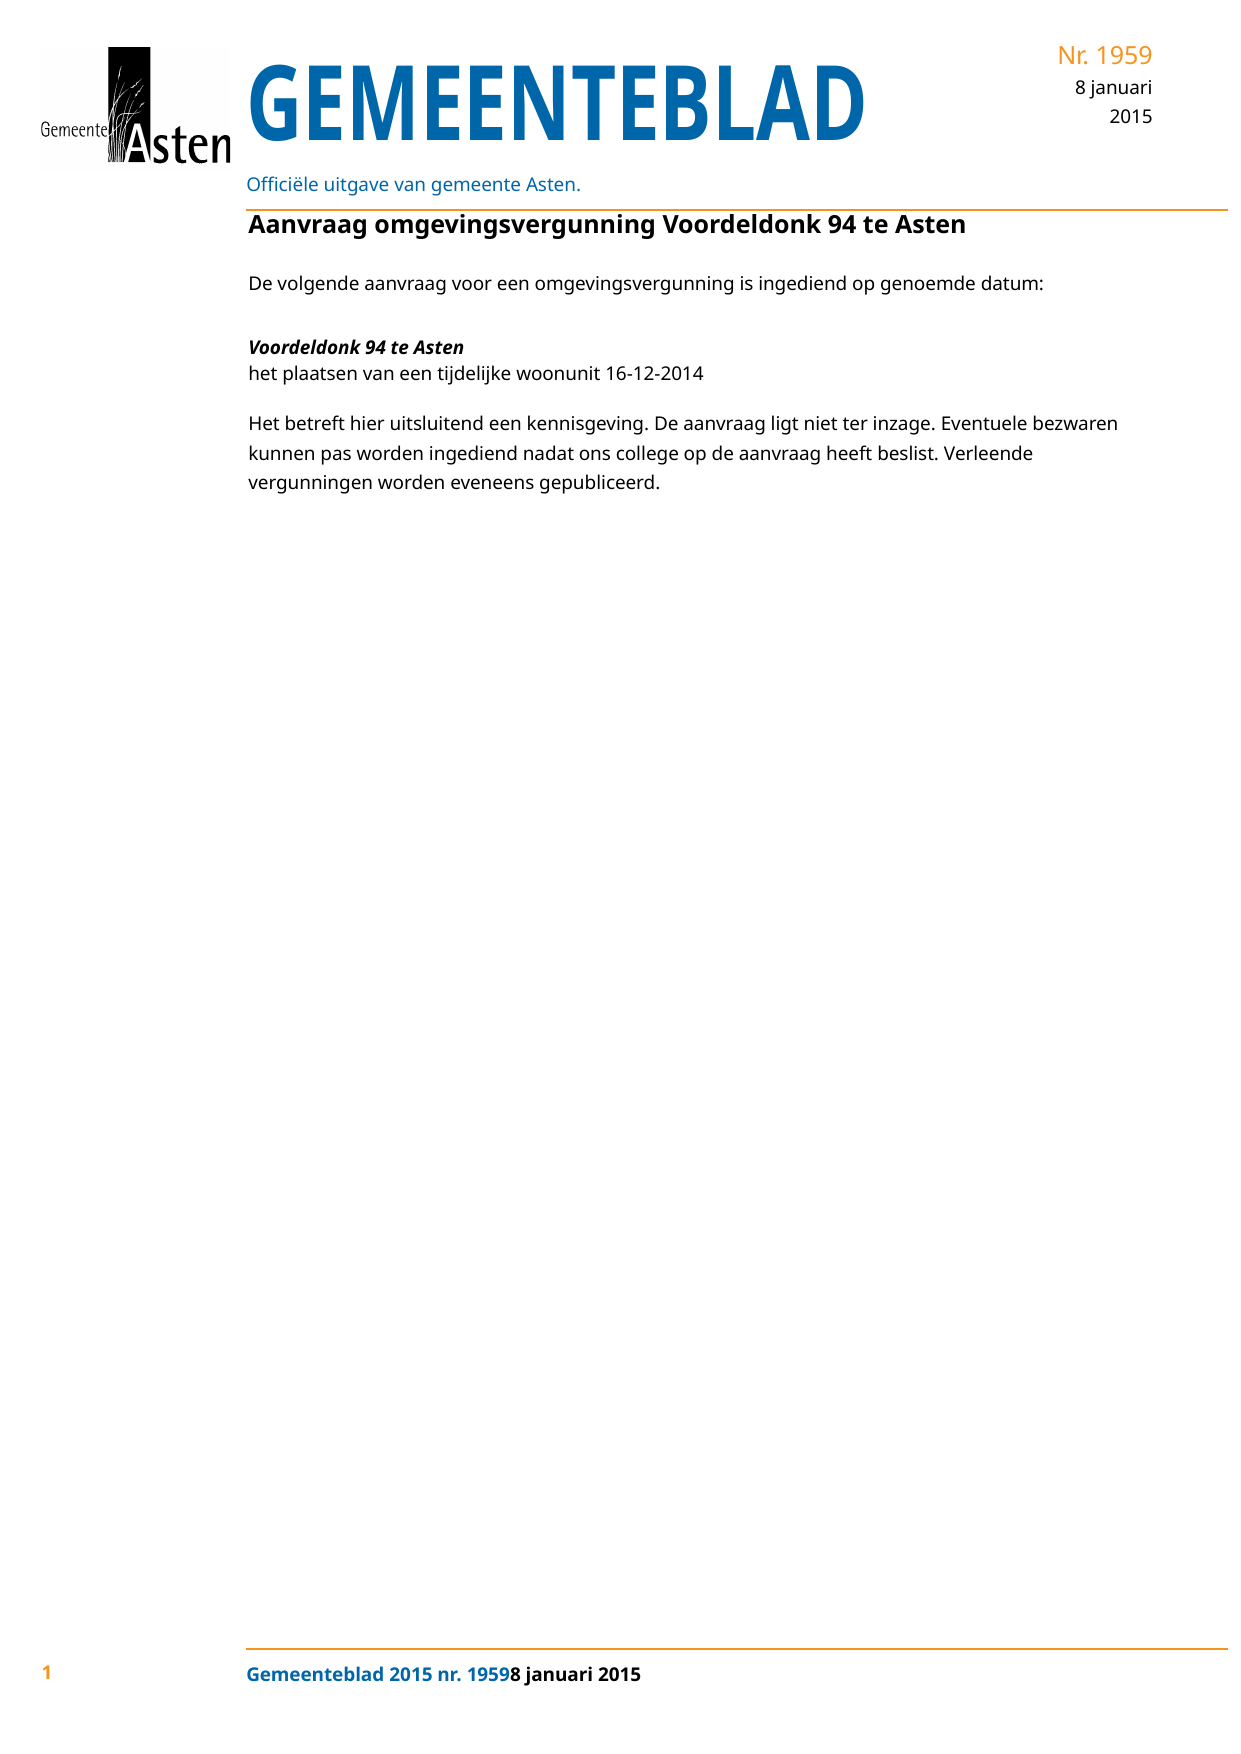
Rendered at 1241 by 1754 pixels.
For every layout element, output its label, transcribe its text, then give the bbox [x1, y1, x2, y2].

picture [41, 47, 231, 172]
text het plaatsen van een tijdelijke woonunit 16-12-2014 [248, 360, 1152, 386]
text Voordeldonk 94 te Asten [248, 334, 1152, 360]
text De volgende aanvraag voor een omgevingsvergunning is ingediend op genoemde datum: [248, 270, 1152, 296]
text Het betreft hier uitsluitend een kennisgeving. De aanvraag ligt niet ter inzage. Eventuele bezwaren kunnen pas worden ingediend nadat ons college op de aanvraag heeft beslist. Verleende vergunningen worden eveneens gepubliceerd. [248, 410, 1152, 495]
text Aanvraag omgevingsvergunning Voordeldonk 94 te Asten [248, 211, 1152, 241]
